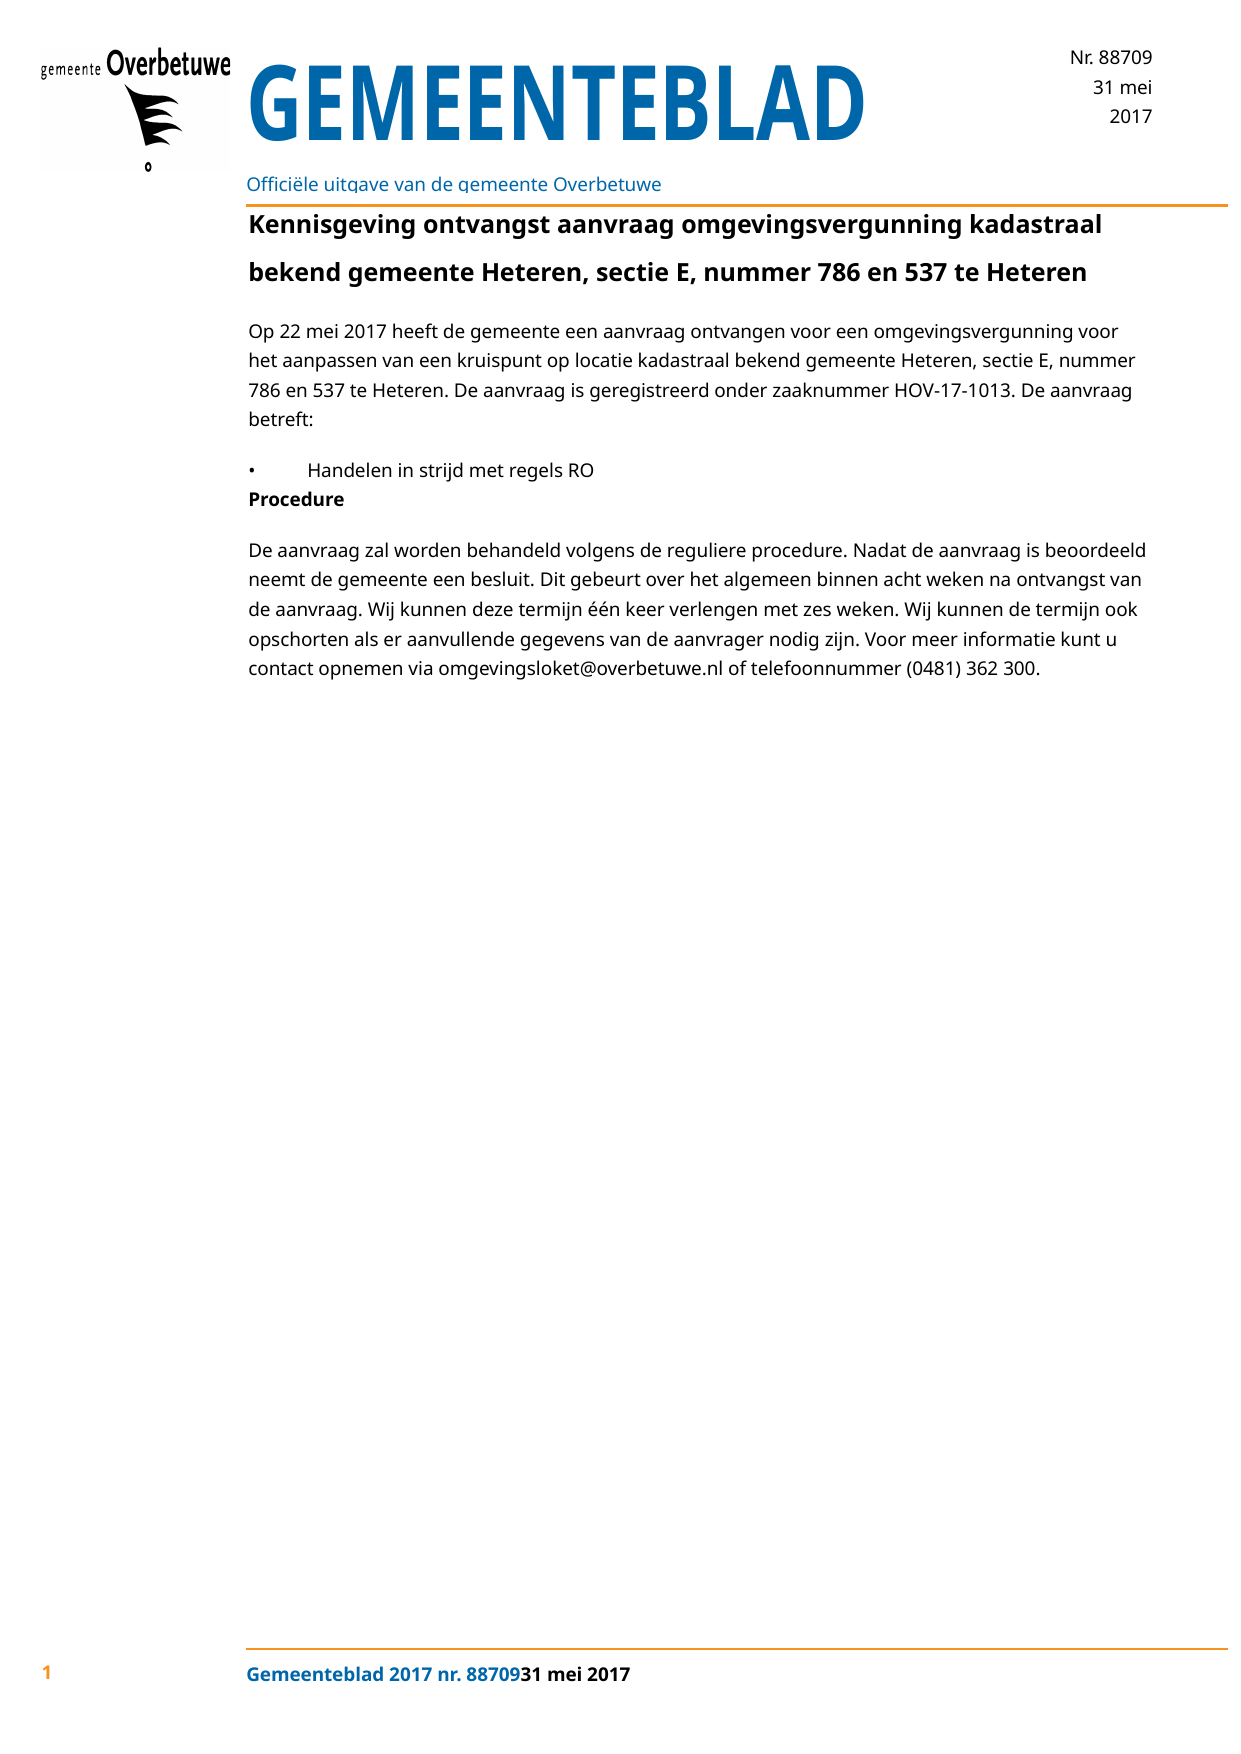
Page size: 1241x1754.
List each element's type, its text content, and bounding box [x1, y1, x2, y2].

list Handelen in strijd met regels RO [248, 457, 1152, 483]
text De aanvraag zal worden behandeld volgens de reguliere procedure. Nadat de aanvraag is beoordeeld neemt de gemeente een besluit. Dit gebeurt over het algemeen binnen acht weken na ontvangst van de aanvraag. Wij kunnen deze termijn één keer verlengen met zes weken. Wij kunnen de termijn ook opschorten als er aanvullende gegevens van de aanvrager nodig zijn. Voor meer informatie kunt u contact opnemen via omgevingsloket@overbetuwe.nl of telefoonnummer (0481) 362 300. [248, 537, 1152, 681]
text Op 22 mei 2017 heeft de gemeente een aanvraag ontvangen voor een omgevingsvergunning voor het aanpassen van een kruispunt op locatie kadastraal bekend gemeente Heteren, sectie E, nummer 786 en 537 te Heteren. De aanvraag is geregistreerd onder zaaknummer HOV-17-1013. De aanvraag betreft: [248, 318, 1152, 432]
text Kennisgeving ontvangst aanvraag omgevingsvergunning kadastraal bekend gemeente Heteren, sectie E, nummer 786 en 537 te Heteren [248, 207, 1152, 288]
text Procedure [248, 487, 1152, 512]
picture [41, 47, 231, 172]
